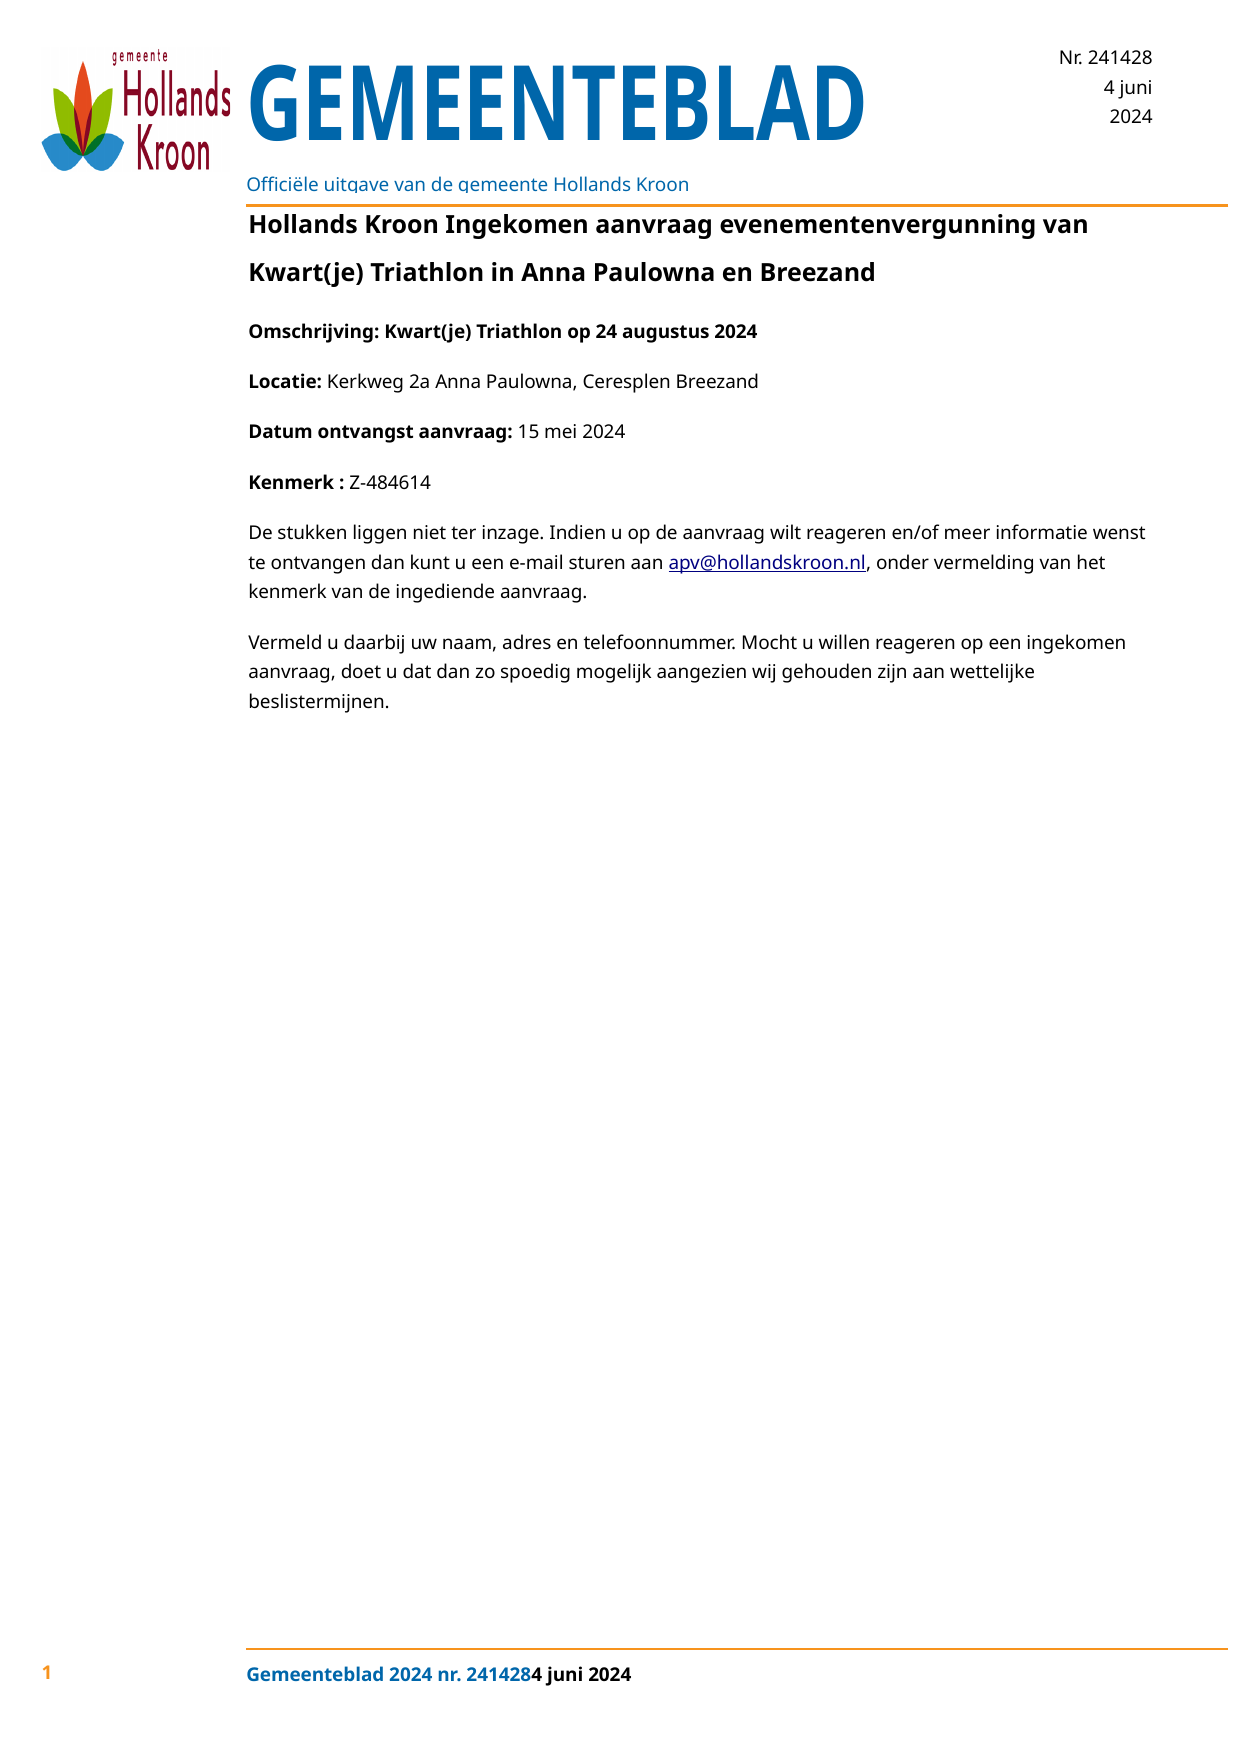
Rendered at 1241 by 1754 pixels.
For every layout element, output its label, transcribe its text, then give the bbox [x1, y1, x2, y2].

text Hollands Kroon Ingekomen aanvraag evenementenvergunning van Kwart(je) Triathlon in Anna Paulowna en Breezand [248, 207, 1152, 288]
text Locatie: Kerkweg 2a Anna Paulowna, Ceresplen Breezand [248, 368, 1152, 394]
text Kenmerk : Z-484614 [248, 469, 1152, 495]
text De stukken liggen niet ter inzage. Indien u op de aanvraag wilt reageren en/of meer informatie wenst te ontvangen dan kunt u een e-mail sturen aan apv@hollandskroon.nl, onder vermelding van het kenmerk van de ingediende aanvraag. [248, 519, 1152, 604]
picture [41, 47, 231, 172]
text Datum ontvangst aanvraag: 15 mei 2024 [248, 419, 1152, 444]
text Vermeld u daarbij uw naam, adres en telefoonnummer. Mocht u willen reageren op een ingekomen aanvraag, doet u dat dan zo spoedig mogelijk aangezien wij gehouden zijn aan wettelijke beslistermijnen. [248, 629, 1152, 714]
text Omschrijving: Kwart(je) Triathlon op 24 augustus 2024 [248, 318, 1152, 344]
